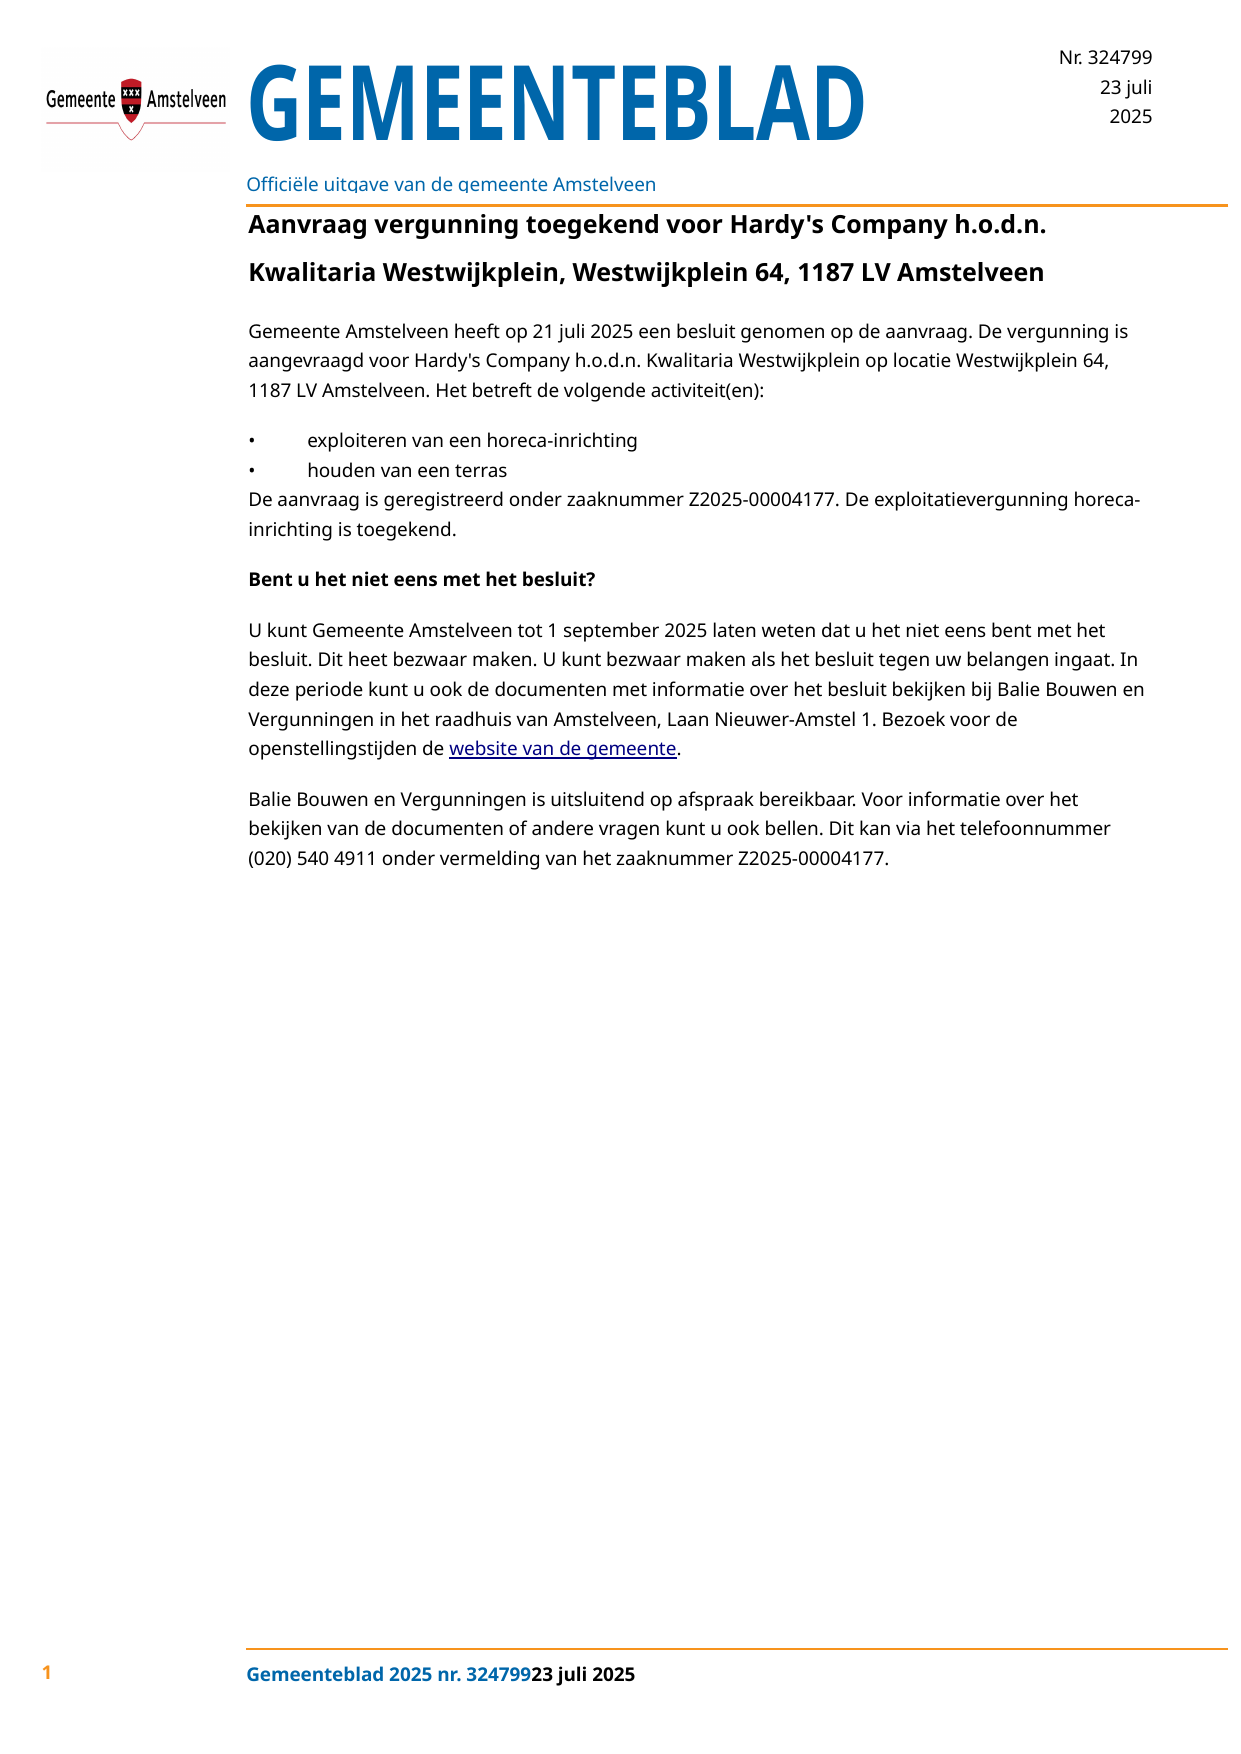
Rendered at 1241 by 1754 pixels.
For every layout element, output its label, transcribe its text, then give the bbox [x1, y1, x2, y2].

text De aanvraag is geregistreerd onder zaaknummer Z2025-00004177. De exploitatievergunning horeca-inrichting is toegekend. [248, 487, 1152, 542]
text Bent u het niet eens met het besluit? [248, 567, 1152, 592]
text U kunt Gemeente Amstelveen tot 1 september 2025 laten weten dat u het niet eens bent met het besluit. Dit heet bezwaar maken. U kunt bezwaar maken als het besluit tegen uw belangen ingaat. In deze periode kunt u ook de documenten met informatie over het besluit bekijken bij Balie Bouwen en Vergunningen in het raadhuis van Amstelveen, Laan Nieuwer-Amstel 1. Bezoek voor de openstellingstijden de website van de gemeente. [248, 617, 1152, 761]
list exploiteren van een horeca-inrichting [248, 427, 1152, 453]
list houden van een terras [248, 457, 1152, 483]
picture [41, 47, 231, 172]
text Balie Bouwen en Vergunningen is uitsluitend op afspraak bereikbaar. Voor informatie over het bekijken van de documenten of andere vragen kunt u ook bellen. Dit kan via het telefoonnummer (020) 540 4911 onder vermelding van het zaaknummer Z2025-00004177. [248, 786, 1152, 871]
text Aanvraag vergunning toegekend voor Hardy's Company h.o.d.n. Kwalitaria Westwijkplein, Westwijkplein 64, 1187 LV Amstelveen [248, 207, 1152, 288]
text Gemeente Amstelveen heeft op 21 juli 2025 een besluit genomen op de aanvraag. De vergunning is aangevraagd voor Hardy's Company h.o.d.n. Kwalitaria Westwijkplein op locatie Westwijkplein 64, 1187 LV Amstelveen. Het betreft de volgende activiteit(en): [248, 318, 1152, 403]
